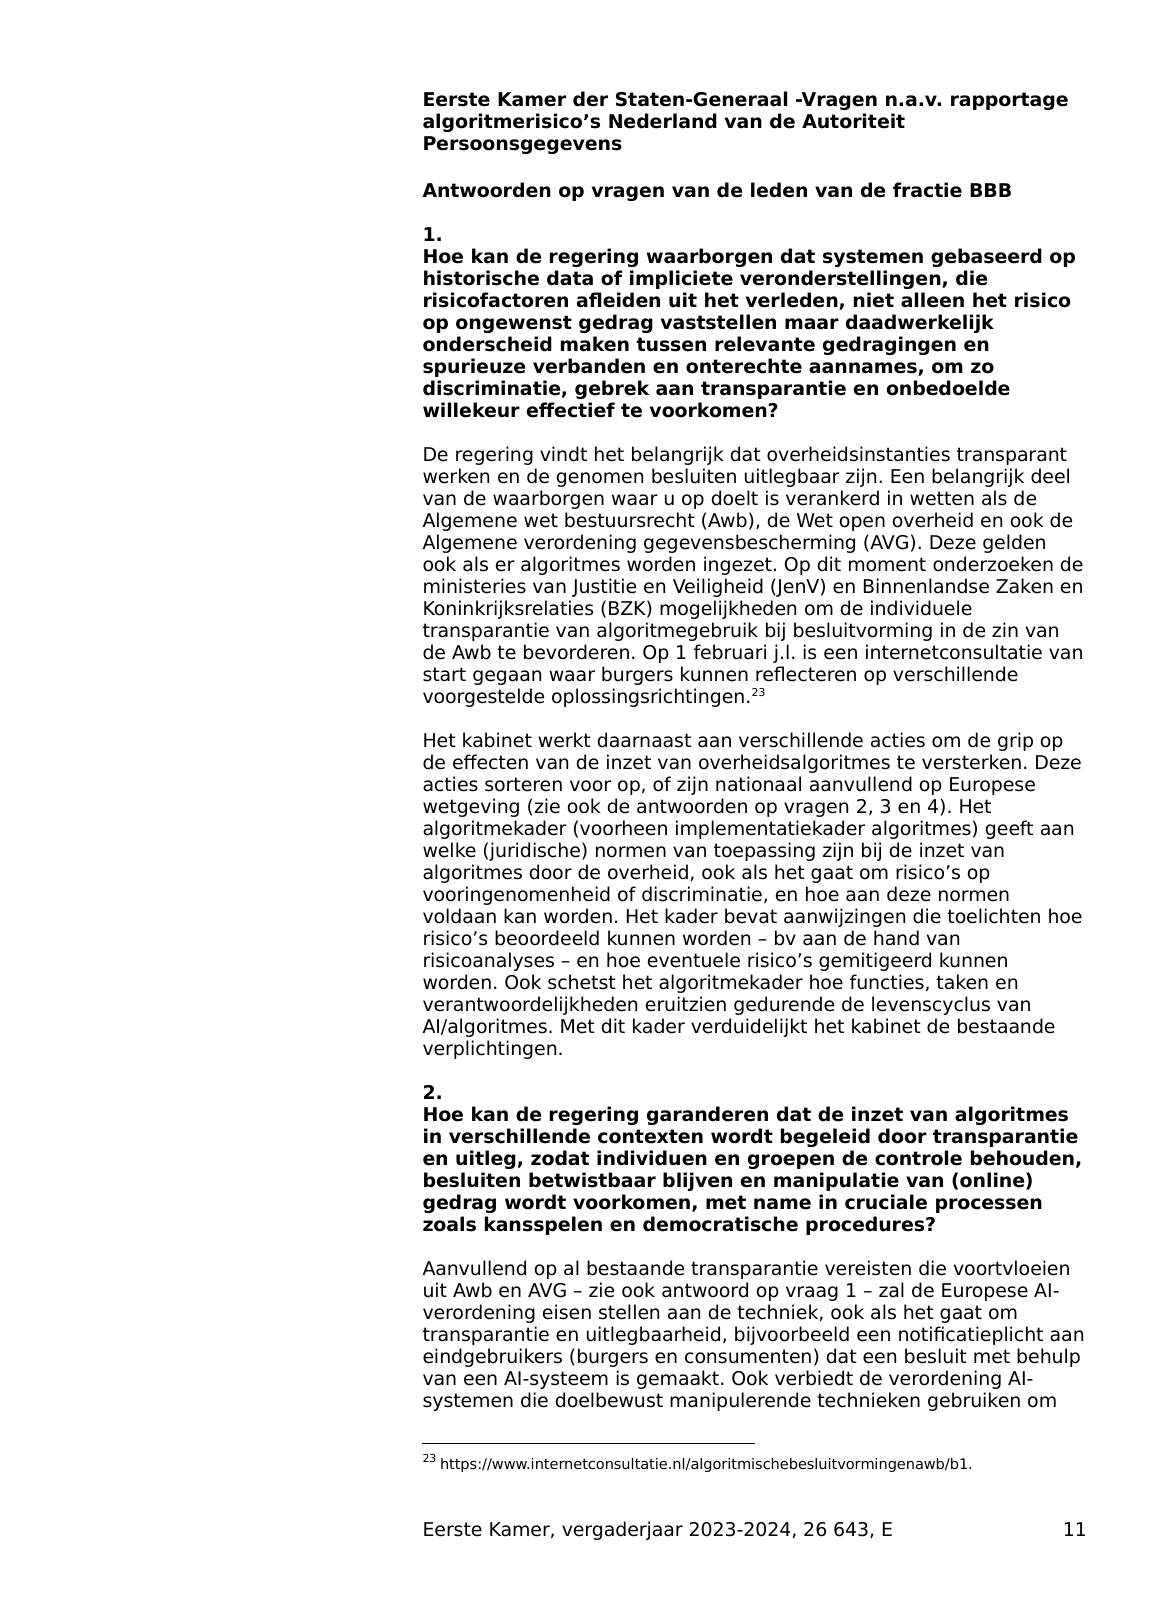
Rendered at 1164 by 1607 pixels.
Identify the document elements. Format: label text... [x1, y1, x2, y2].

text Het kabinet werkt daarnaast aan verschillende acties om de grip op de effecten van de inzet van overheidsalgoritmes te versterken. Deze acties sorteren voor op, of zijn nationaal aanvullend op Europese wetgeving (zie ook de antwoorden op vragen 2, 3 en 4). Het algoritmekader (voorheen implementatiekader algoritmes) geeft aan welke (juridische) normen van toepassing zijn bij de inzet van algoritmes door de overheid, ook als het gaat om risico’s op vooringenomenheid of discriminatie, en hoe aan deze normen voldaan kan worden. Het kader bevat aanwijzingen die toelichten hoe risico’s beoordeeld kunnen worden – bv aan de hand van risicoanalyses – en hoe eventuele risico’s gemitigeerd kunnen worden. Ook schetst het algoritmekader hoe functies, taken en verantwoordelijkheden eruitzien gedurende de levenscyclus van AI/algoritmes. Met dit kader verduidelijkt het kabinet de bestaande verplichtingen. [422, 730, 1087, 1060]
subtitle Antwoorden op vragen van de leden van de fractie BBB [422, 180, 1087, 202]
text Hoe kan de regering waarborgen dat systemen gebaseerd op historische data of impliciete veronderstellingen, die risicofactoren afleiden uit het verleden, niet alleen het risico op ongewenst gedrag vaststellen maar daadwerkelijk onderscheid maken tussen relevante gedragingen en spurieuze verbanden en onterechte aannames, om zo discriminatie, gebrek aan transparantie en onbedoelde willekeur effectief te voorkomen? [422, 246, 1087, 422]
text 1. [422, 224, 1087, 246]
subtitle Eerste Kamer der Staten-Generaal -Vragen n.a.v. rapportage algoritmerisico’s Nederland van de Autoriteit Persoonsgegevens [422, 89, 1087, 155]
text 2. [422, 1082, 1087, 1104]
text https://www.internetconsultatie.nl/algoritmischebesluitvormingenawb/b1. [422, 1452, 1087, 1474]
text Aanvullend op al bestaande transparantie vereisten die voortvloeien uit Awb en AVG – zie ook antwoord op vraag 1 – zal de Europese AI-verordening eisen stellen aan de techniek, ook als het gaat om transparantie en uitlegbaarheid, bijvoorbeeld een notificatieplicht aan eindgebruikers (burgers en consumenten) dat een besluit met behulp van een AI-systeem is gemaakt. Ook verbiedt de verordening AI-systemen die doelbewust manipulerende technieken gebruiken om [422, 1258, 1087, 1412]
text Hoe kan de regering garanderen dat de inzet van algoritmes in verschillende contexten wordt begeleid door transparantie en uitleg, zodat individuen en groepen de controle behouden, besluiten betwistbaar blijven en manipulatie van (online) gedrag wordt voorkomen, met name in cruciale processen zoals kansspelen en democratische procedures? [422, 1104, 1087, 1236]
text De regering vindt het belangrijk dat overheidsinstanties transparant werken en de genomen besluiten uitlegbaar zijn. Een belangrijk deel van de waarborgen waar u op doelt is verankerd in wetten als de Algemene wet bestuursrecht (Awb), de Wet open overheid en ook de Algemene verordening gegevensbescherming (AVG). Deze gelden ook als er algoritmes worden ingezet. Op dit moment onderzoeken de ministeries van Justitie en Veiligheid (JenV) en Binnenlandse Zaken en Koninkrijksrelaties (BZK) mogelijkheden om de individuele transparantie van algoritmegebruik bij besluitvorming in de zin van de Awb te bevorderen. Op 1 februari j.l. is een internetconsultatie van start gegaan waar burgers kunnen reflecteren op verschillende voorgestelde oplossingsrichtingen. [422, 444, 1087, 708]
